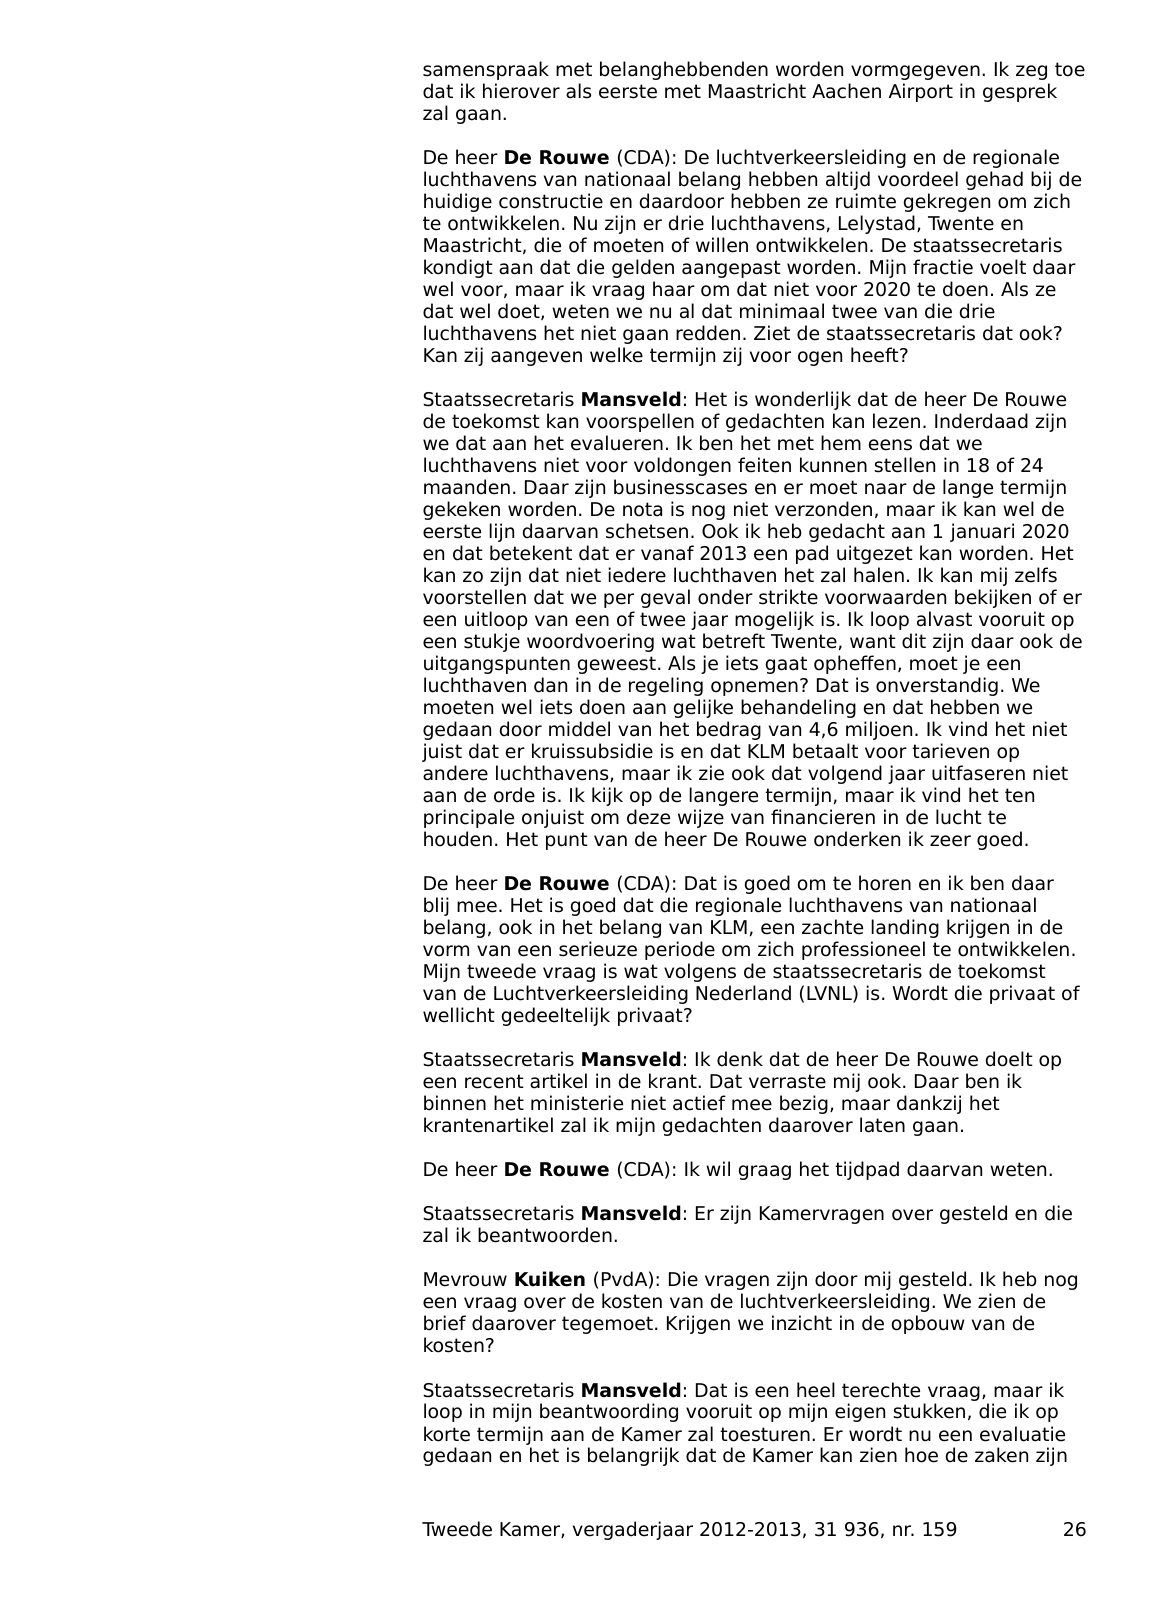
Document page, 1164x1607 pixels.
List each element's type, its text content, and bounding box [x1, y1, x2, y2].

text Staatssecretaris Mansveld: Dat is een heel terechte vraag, maar ik loop in mijn beantwoording vooruit op mijn eigen stukken, die ik op korte termijn aan de Kamer zal toesturen. Er wordt nu een evaluatie gedaan en het is belangrijk dat de Kamer kan zien hoe de zaken zijn [422, 1379, 1087, 1467]
text De heer De Rouwe (CDA): Ik wil graag het tijdpad daarvan weten. [422, 1159, 1087, 1181]
text samenspraak met belanghebbenden worden vormgegeven. Ik zeg toe dat ik hierover als eerste met Maastricht Aachen Airport in gesprek zal gaan. [422, 59, 1087, 125]
text De heer De Rouwe (CDA): De luchtverkeersleiding en de regionale luchthavens van nationaal belang hebben altijd voordeel gehad bij de huidige constructie en daardoor hebben ze ruimte gekregen om zich te ontwikkelen. Nu zijn er drie luchthavens, Lelystad, Twente en Maastricht, die of moeten of willen ontwikkelen. De staatssecretaris kondigt aan dat die gelden aangepast worden. Mijn fractie voelt daar wel voor, maar ik vraag haar om dat niet voor 2020 te doen. Als ze dat wel doet, weten we nu al dat minimaal twee van die drie luchthavens het niet gaan redden. Ziet de staatssecretaris dat ook? Kan zij aangeven welke termijn zij voor ogen heeft? [422, 147, 1087, 367]
text Mevrouw Kuiken (PvdA): Die vragen zijn door mij gesteld. Ik heb nog een vraag over de kosten van de luchtverkeersleiding. We zien de brief daarover tegemoet. Krijgen we inzicht in de opbouw van de kosten? [422, 1269, 1087, 1357]
text Staatssecretaris Mansveld: Ik denk dat de heer De Rouwe doelt op een recent artikel in de krant. Dat verraste mij ook. Daar ben ik binnen het ministerie niet actief mee bezig, maar dankzij het krantenartikel zal ik mijn gedachten daarover laten gaan. [422, 1049, 1087, 1137]
text Staatssecretaris Mansveld: Er zijn Kamervragen over gesteld en die zal ik beantwoorden. [422, 1203, 1087, 1247]
text De heer De Rouwe (CDA): Dat is goed om te horen en ik ben daar blij mee. Het is goed dat die regionale luchthavens van nationaal belang, ook in het belang van KLM, een zachte landing krijgen in de vorm van een serieuze periode om zich professioneel te ontwikkelen. Mijn tweede vraag is wat volgens de staatssecretaris de toekomst van de Luchtverkeersleiding Nederland (LVNL) is. Wordt die privaat of wellicht gedeeltelijk privaat? [422, 873, 1087, 1027]
text Staatssecretaris Mansveld: Het is wonderlijk dat de heer De Rouwe de toekomst kan voorspellen of gedachten kan lezen. Inderdaad zijn we dat aan het evalueren. Ik ben het met hem eens dat we luchthavens niet voor voldongen feiten kunnen stellen in 18 of 24 maanden. Daar zijn businesscases en er moet naar de lange termijn gekeken worden. De nota is nog niet verzonden, maar ik kan wel de eerste lijn daarvan schetsen. Ook ik heb gedacht aan 1 januari 2020 en dat betekent dat er vanaf 2013 een pad uitgezet kan worden. Het kan zo zijn dat niet iedere luchthaven het zal halen. Ik kan mij zelfs voorstellen dat we per geval onder strikte voorwaarden bekijken of er een uitloop van een of twee jaar mogelijk is. Ik loop alvast vooruit op een stukje woordvoering wat betreft Twente, want dit zijn daar ook de uitgangspunten geweest. Als je iets gaat opheffen, moet je een luchthaven dan in de regeling opnemen? Dat is onverstandig. We moeten wel iets doen aan gelijke behandeling en dat hebben we gedaan door middel van het bedrag van 4,6 miljoen. Ik vind het niet juist dat er kruissubsidie is en dat KLM betaalt voor tarieven op andere luchthavens, maar ik zie ook dat volgend jaar uitfaseren niet aan de orde is. Ik kijk op de langere termijn, maar ik vind het ten principale onjuist om deze wijze van financieren in de lucht te houden. Het punt van de heer De Rouwe onderken ik zeer goed. [422, 389, 1087, 851]
